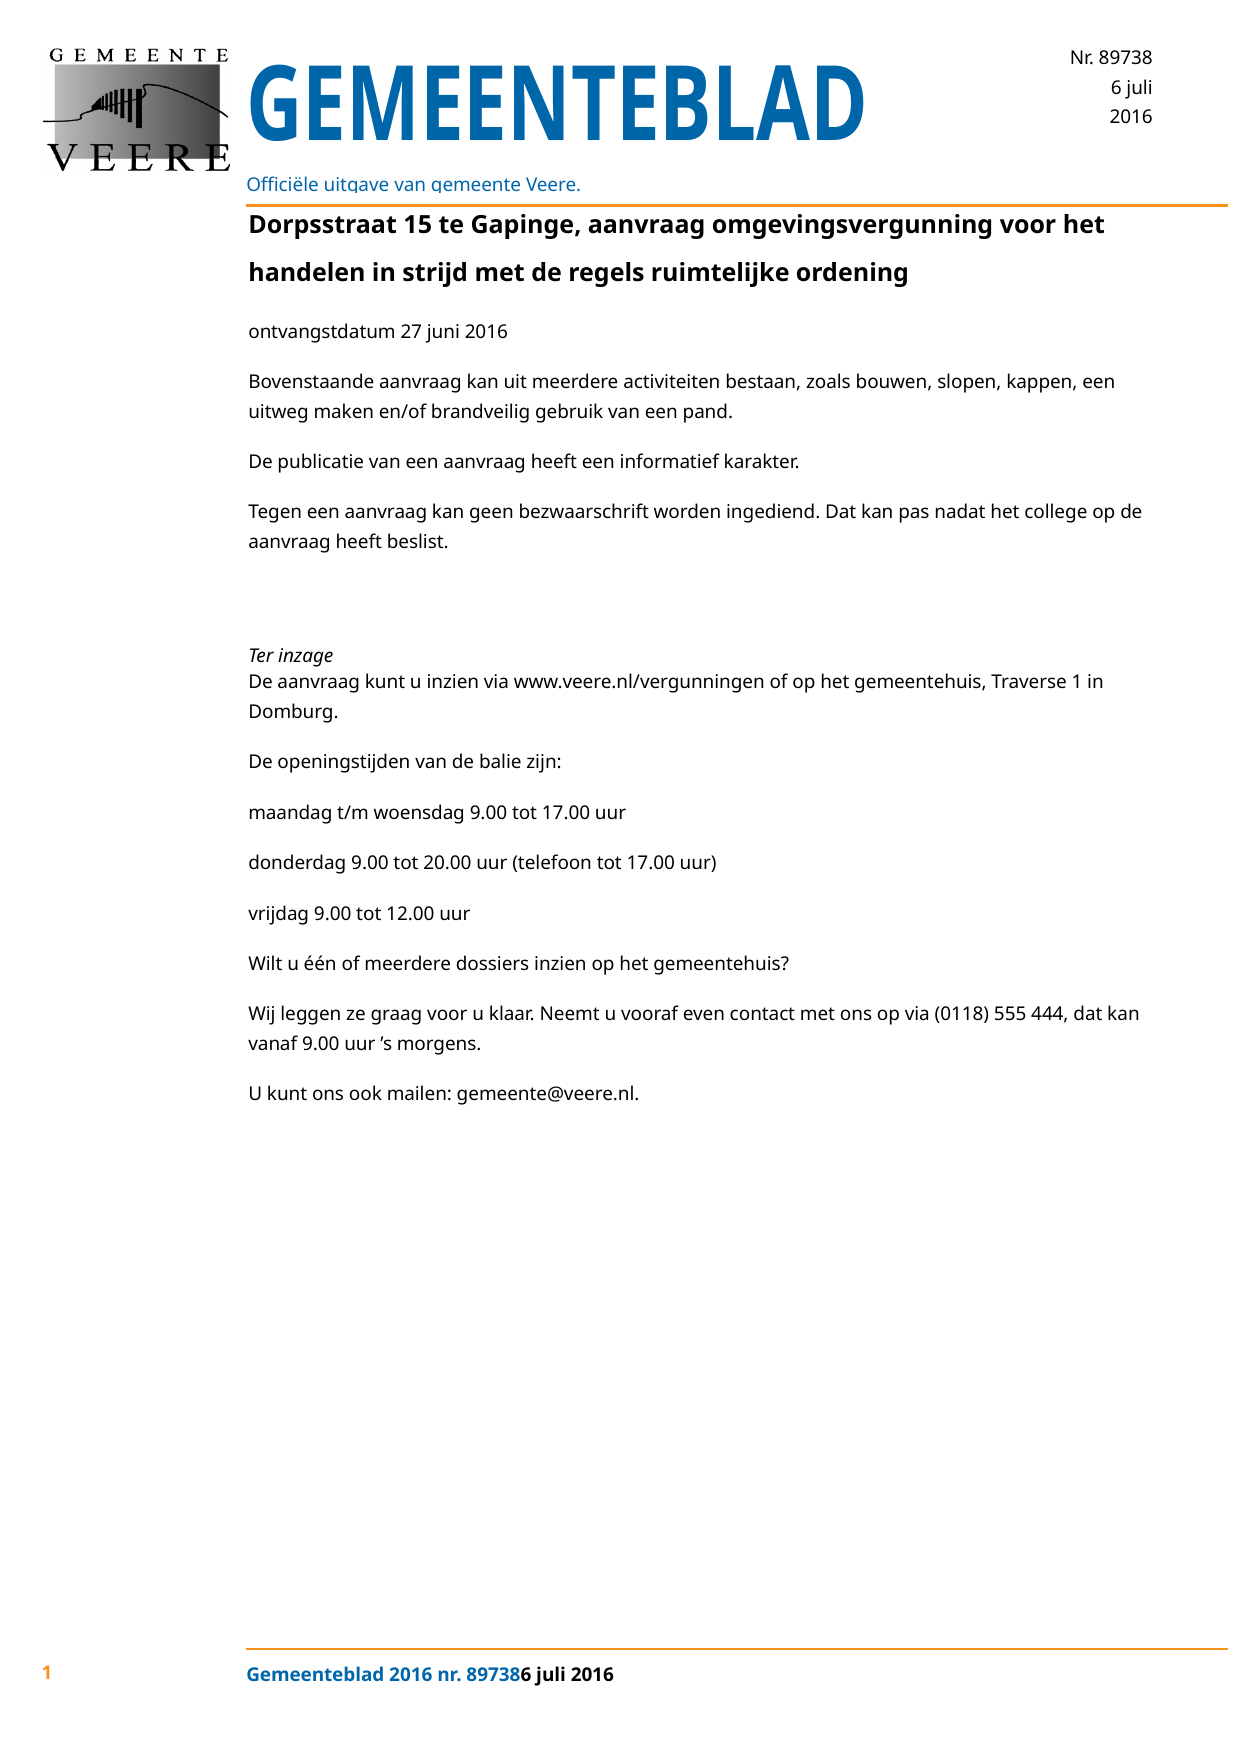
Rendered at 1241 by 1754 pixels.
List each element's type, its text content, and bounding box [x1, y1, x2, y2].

text Bovenstaande aanvraag kan uit meerdere activiteiten bestaan, zoals bouwen, slopen, kappen, een uitweg maken en/of brandveilig gebruik van een pand. [248, 368, 1152, 424]
text Dorpsstraat 15 te Gapinge, aanvraag omgevingsvergunning voor het handelen in strijd met de regels ruimtelijke ordening [248, 207, 1152, 288]
text Tegen een aanvraag kan geen bezwaarschrift worden ingediend. Dat kan pas nadat het college op de aanvraag heeft beslist. [248, 499, 1152, 554]
text Ter inzage [248, 643, 1152, 668]
text U kunt ons ook mailen: gemeente@veere.nl. [248, 1081, 1152, 1106]
text maandag t/m woensdag 9.00 tot 17.00 uur [248, 799, 1152, 824]
text vrijdag 9.00 tot 12.00 uur [248, 900, 1152, 925]
text donderdag 9.00 tot 20.00 uur (telefoon tot 17.00 uur) [248, 849, 1152, 875]
picture [41, 47, 231, 172]
text De publicatie van een aanvraag heeft een informatief karakter. [248, 448, 1152, 474]
text De openingstijden van de balie zijn: [248, 748, 1152, 774]
text Wij leggen ze graag voor u klaar. Neemt u vooraf even contact met ons op via (0118) 555 444, dat kan vanaf 9.00 uur ’s morgens. [248, 1001, 1152, 1056]
text ontvangstdatum 27 juni 2016 [248, 318, 1152, 344]
text De aanvraag kunt u inzien via www.veere.nl/vergunningen of op het gemeentehuis, Traverse 1 in Domburg. [248, 668, 1152, 724]
text Wilt u één of meerdere dossiers inzien op het gemeentehuis? [248, 950, 1152, 976]
